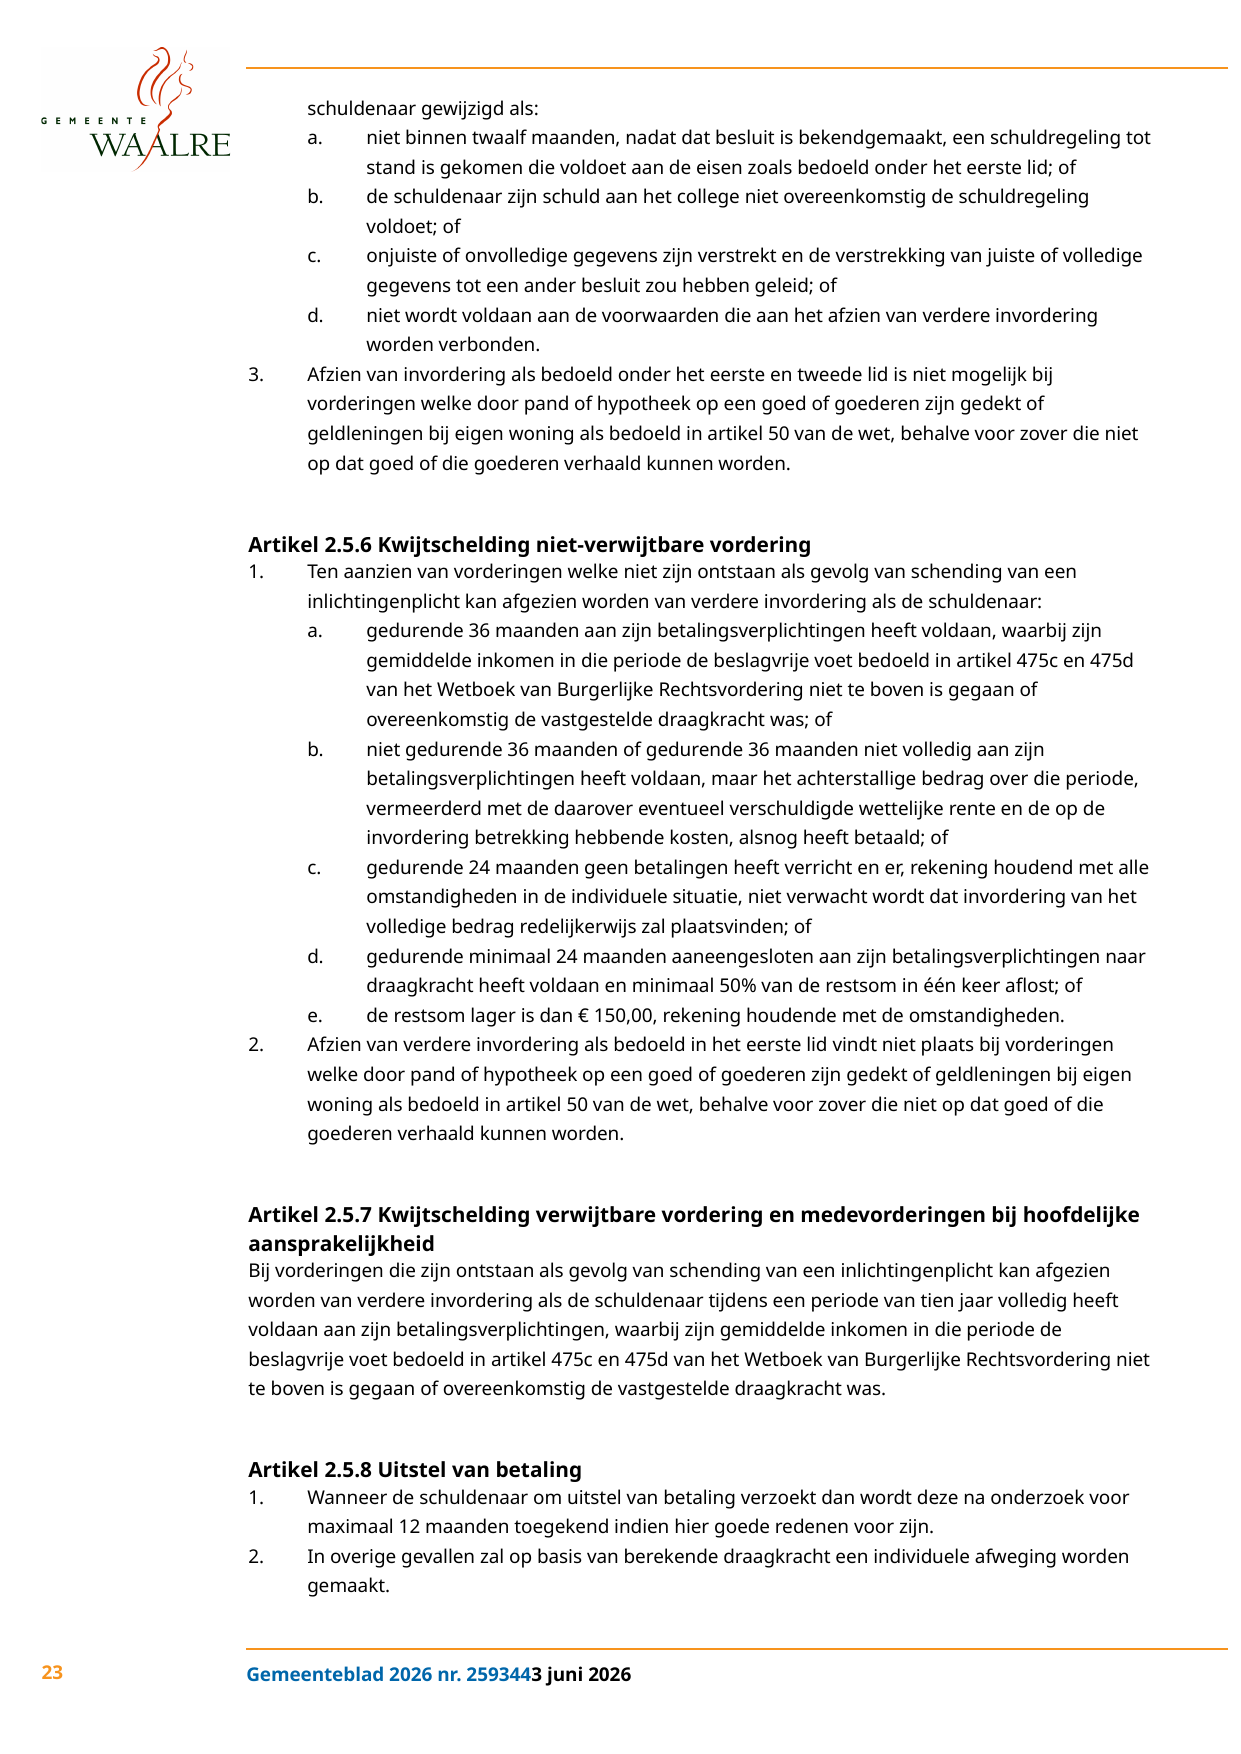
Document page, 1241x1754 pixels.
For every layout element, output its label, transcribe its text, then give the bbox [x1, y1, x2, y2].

list niet binnen twaalf maanden, nadat dat besluit is bekendgemaakt, een schuldregeling tot stand is gekomen die voldoet aan de eisen zoals bedoeld onder het eerste lid; of [307, 124, 1152, 180]
list gedurende minimaal 24 maanden aaneengesloten aan zijn betalingsverplichtingen naar draagkracht heeft voldaan en minimaal 50% van de restsom in één keer aflost; of [307, 943, 1152, 998]
list niet gedurende 36 maanden of gedurende 36 maanden niet volledig aan zijn betalingsverplichtingen heeft voldaan, maar het achterstallige bedrag over die periode, vermeerderd met de daarover eventueel verschuldigde wettelijke rente en de op de invordering betrekking hebbende kosten, alsnog heeft betaald; of [307, 736, 1152, 850]
text Bij vorderingen die zijn ontstaan als gevolg van schending van een inlichtingenplicht kan afgezien worden van verdere invordering als de schuldenaar tijdens een periode van tien jaar volledig heeft voldaan aan zijn betalingsverplichtingen, waarbij zijn gemiddelde inkomen in die periode de beslagvrije voet bedoeld in artikel 475c en 475d van het Wetboek van Burgerlijke Rechtsvordering niet te boven is gegaan of overeenkomstig de vastgestelde draagkracht was. [248, 1257, 1152, 1401]
text Artikel 2.5.7 Kwijtschelding verwijtbare vordering en medevorderingen bij hoofdelijke aansprakelijkheid [248, 1200, 1152, 1257]
list onjuiste of onvolledige gegevens zijn verstrekt en de verstrekking van juiste of volledige gegevens tot een ander besluit zou hebben geleid; of [307, 243, 1152, 298]
list Wanneer de schuldenaar om uitstel van betaling verzoekt dan wordt deze na onderzoek voor maximaal 12 maanden toegekend indien hier goede redenen voor zijn. [248, 1484, 1152, 1539]
list gedurende 24 maanden geen betalingen heeft verricht en er, rekening houdend met alle omstandigheden in de individuele situatie, niet verwacht wordt dat invordering van het volledige bedrag redelijkerwijs zal plaatsvinden; of [307, 854, 1152, 939]
picture [41, 47, 231, 172]
list de schuldenaar zijn schuld aan het college niet overeenkomstig de schuldregeling voldoet; of [307, 183, 1152, 239]
list niet wordt voldaan aan de voorwaarden die aan het afzien van verdere invordering worden verbonden. [307, 302, 1152, 357]
text Artikel 2.5.8 Uitstel van betaling [248, 1456, 1152, 1484]
list de restsom lager is dan € 150,00, rekening houdende met de omstandigheden. [307, 1002, 1152, 1028]
text Artikel 2.5.6 Kwijtschelding niet-verwijtbare vordering [248, 530, 1152, 558]
list Afzien van verdere invordering als bedoeld in het eerste lid vindt niet plaats bij vorderingen welke door pand of hypotheek op een goed of goederen zijn gedekt of geldleningen bij eigen woning als bedoeld in artikel 50 van de wet, behalve voor zover die niet op dat goed of die goederen verhaald kunnen worden. [248, 1032, 1152, 1146]
list gedurende 36 maanden aan zijn betalingsverplichtingen heeft voldaan, waarbij zijn gemiddelde inkomen in die periode de beslagvrije voet bedoeld in artikel 475c en 475d van het Wetboek van Burgerlijke Rechtsvordering niet te boven is gegaan of overeenkomstig de vastgestelde draagkracht was; of [307, 617, 1152, 732]
list schuldenaar gewijzigd als: [248, 95, 1152, 121]
list In overige gevallen zal op basis van berekende draagkracht een individuele afweging worden gemaakt. [248, 1543, 1152, 1598]
list Afzien van invordering als bedoeld onder het eerste en tweede lid is niet mogelijk bij vorderingen welke door pand of hypotheek op een goed of goederen zijn gedekt of geldleningen bij eigen woning als bedoeld in artikel 50 van de wet, behalve voor zover die niet op dat goed of die goederen verhaald kunnen worden. [248, 361, 1152, 476]
list Ten aanzien van vorderingen welke niet zijn ontstaan als gevolg van schending van een inlichtingenplicht kan afgezien worden van verdere invordering als de schuldenaar: [248, 558, 1152, 613]
